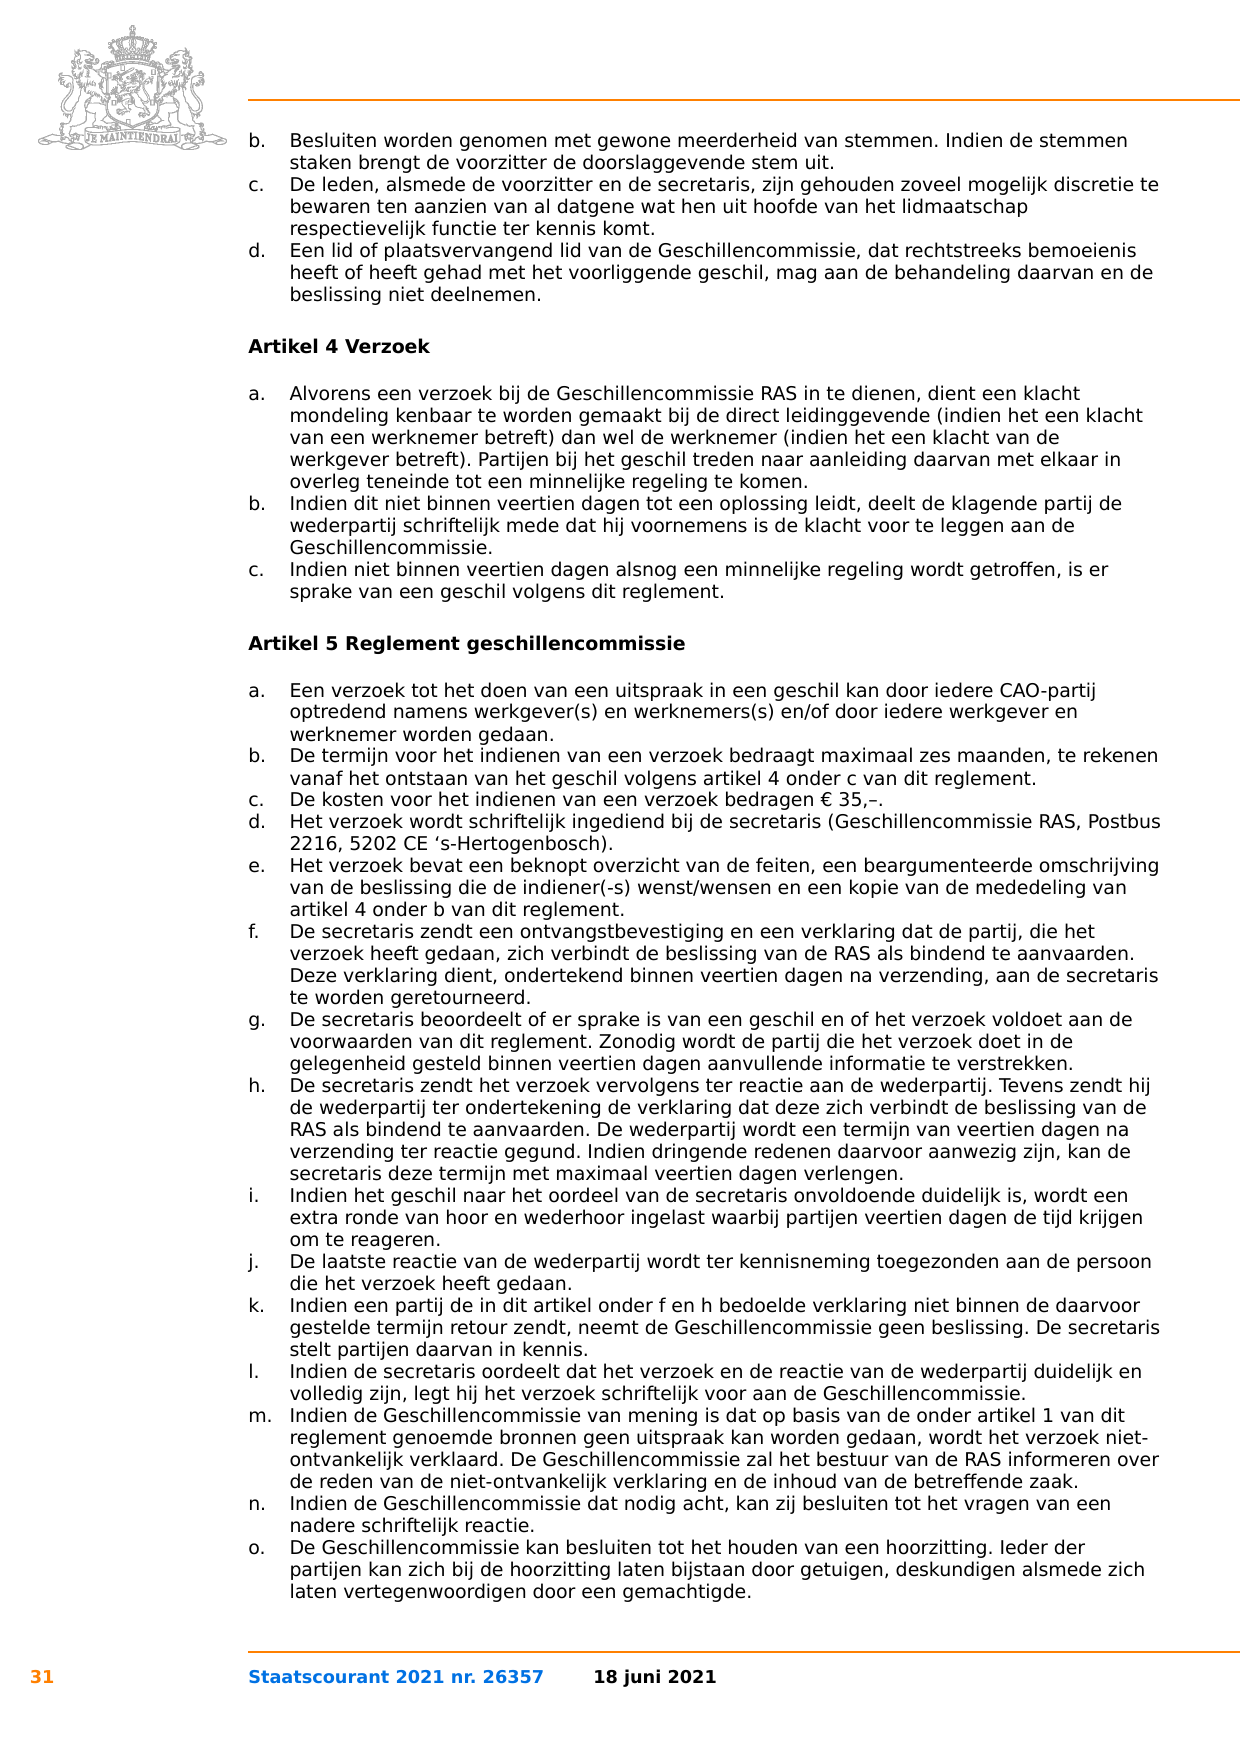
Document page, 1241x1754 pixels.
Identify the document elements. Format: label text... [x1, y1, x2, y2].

text o. De Geschillencommissie kan besluiten tot het houden van een hoorzitting. Ieder der partijen kan zich bij de hoorzitting laten bijstaan door getuigen, deskundigen alsmede zich laten vertegenwoordigen door een gemachtigde. [248, 1537, 1163, 1603]
text c. De leden, alsmede de voorzitter en de secretaris, zijn gehouden zoveel mogelijk discretie te bewaren ten aanzien van al datgene wat hen uit hoofde van het lidmaatschap respectievelijk functie ter kennis komt. [248, 174, 1163, 240]
text c. De kosten voor het indienen van een verzoek bedragen € 35,–. [248, 789, 1163, 811]
text g. De secretaris beoordeelt of er sprake is van een geschil en of het verzoek voldoet aan de voorwaarden van dit reglement. Zonodig wordt de partij die het verzoek doet in de gelegenheid gesteld binnen veertien dagen aanvullende informatie te verstrekken. [248, 1009, 1163, 1075]
text b. Besluiten worden genomen met gewone meerderheid van stemmen. Indien de stemmen staken brengt de voorzitter de doorslaggevende stem uit. [248, 130, 1163, 174]
text f. De secretaris zendt een ontvangstbevestiging en een verklaring dat de partij, die het verzoek heeft gedaan, zich verbindt de beslissing van de RAS als bindend te aanvaarden. Deze verklaring dient, ondertekend binnen veertien dagen na verzending, aan de secretaris te worden geretourneerd. [248, 921, 1163, 1009]
text b. Indien dit niet binnen veertien dagen tot een oplossing leidt, deelt de klagende partij de wederpartij schriftelijk mede dat hij voornemens is de klacht voor te leggen aan de Geschillencommissie. [248, 493, 1163, 558]
text a. Alvorens een verzoek bij de Geschillencommissie RAS in te dienen, dient een klacht mondeling kenbaar te worden gemaakt bij de direct leidinggevende (indien het een klacht van een werknemer betreft) dan wel de werknemer (indien het een klacht van de werkgever betreft). Partijen bij het geschil treden naar aanleiding daarvan met elkaar in overleg teneinde tot een minnelijke regeling te komen. [248, 383, 1163, 493]
text h. De secretaris zendt het verzoek vervolgens ter reactie aan de wederpartij. Tevens zendt hij de wederpartij ter ondertekening de verklaring dat deze zich verbindt de beslissing van de RAS als bindend te aanvaarden. De wederpartij wordt een termijn van veertien dagen na verzending ter reactie gegund. Indien dringende redenen daarvoor aanwezig zijn, kan de secretaris deze termijn met maximaal veertien dagen verlengen. [248, 1075, 1163, 1185]
text c. Indien niet binnen veertien dagen alsnog een minnelijke regeling wordt getroffen, is er sprake van een geschil volgens dit reglement. [248, 558, 1163, 602]
text b. De termijn voor het indienen van een verzoek bedraagt maximaal zes maanden, te rekenen vanaf het ontstaan van het geschil volgens artikel 4 onder c van dit reglement. [248, 745, 1163, 789]
subtitle Artikel 4 Verzoek [248, 336, 1163, 358]
text l. Indien de secretaris oordeelt dat het verzoek en de reactie van de wederpartij duidelijk en volledig zijn, legt hij het verzoek schriftelijk voor aan de Geschillencommissie. [248, 1361, 1163, 1405]
text m. Indien de Geschillencommissie van mening is dat op basis van de onder artikel 1 van dit reglement genoemde bronnen geen uitspraak kan worden gedaan, wordt het verzoek niet-ontvankelijk verklaard. De Geschillencommissie zal het bestuur van de RAS informeren over de reden van de niet-ontvankelijk verklaring en de inhoud van de betreffende zaak. [248, 1405, 1163, 1493]
picture [38, 25, 227, 150]
text d. Het verzoek wordt schriftelijk ingediend bij de secretaris (Geschillencommissie RAS, Postbus 2216, 5202 CE ‘s-Hertogenbosch). [248, 811, 1163, 855]
text k. Indien een partij de in dit artikel onder f en h bedoelde verklaring niet binnen de daarvoor gestelde termijn retour zendt, neemt de Geschillencommissie geen beslissing. De secretaris stelt partijen daarvan in kennis. [248, 1295, 1163, 1361]
text e. Het verzoek bevat een beknopt overzicht van de feiten, een beargumenteerde omschrijving van de beslissing die de indiener(-s) wenst/wensen en een kopie van de mededeling van artikel 4 onder b van dit reglement. [248, 855, 1163, 921]
text a. Een verzoek tot het doen van een uitspraak in een geschil kan door iedere CAO-partij optredend namens werkgever(s) en werknemers(s) en/of door iedere werkgever en werknemer worden gedaan. [248, 679, 1163, 745]
text n. Indien de Geschillencommissie dat nodig acht, kan zij besluiten tot het vragen van een nadere schriftelijk reactie. [248, 1493, 1163, 1537]
text i. Indien het geschil naar het oordeel van de secretaris onvoldoende duidelijk is, wordt een extra ronde van hoor en wederhoor ingelast waarbij partijen veertien dagen de tijd krijgen om te reageren. [248, 1185, 1163, 1251]
subtitle Artikel 5 Reglement geschillencommissie [248, 632, 1163, 654]
text j. De laatste reactie van de wederpartij wordt ter kennisneming toegezonden aan de persoon die het verzoek heeft gedaan. [248, 1251, 1163, 1295]
text d. Een lid of plaatsvervangend lid van de Geschillencommissie, dat rechtstreeks bemoeienis heeft of heeft gehad met het voorliggende geschil, mag aan de behandeling daarvan en de beslissing niet deelnemen. [248, 240, 1163, 306]
